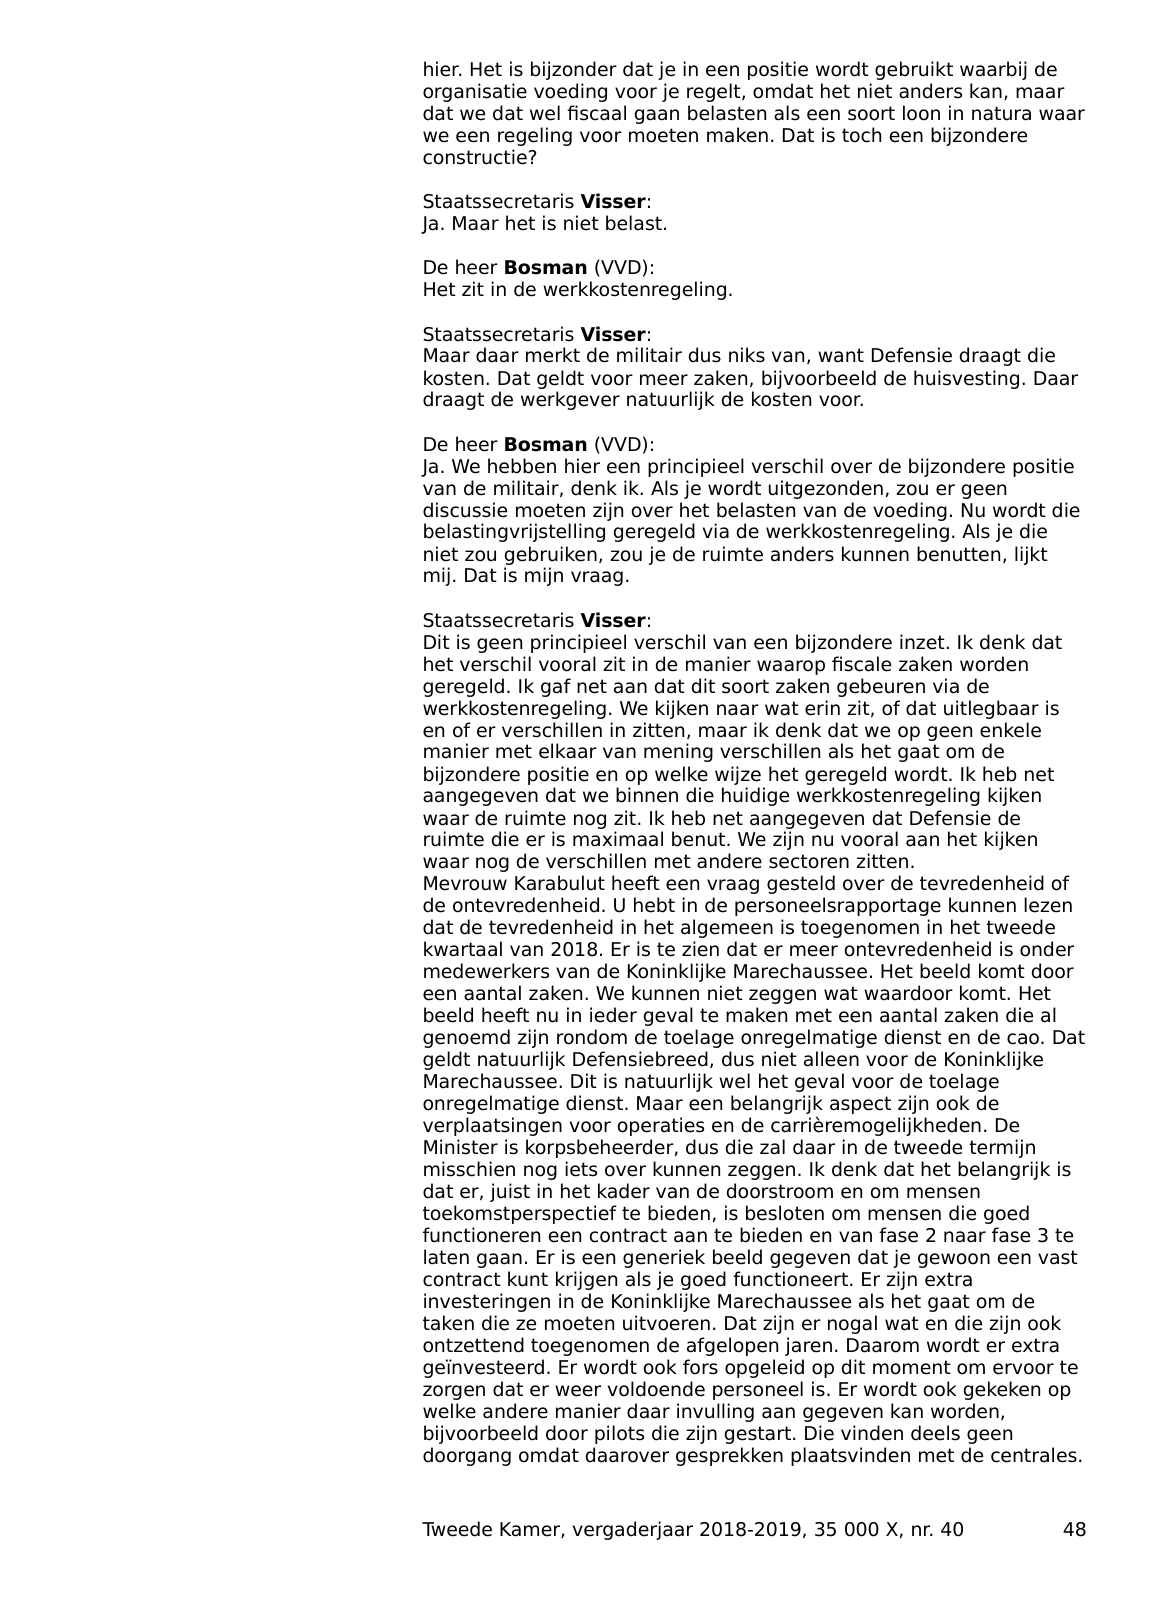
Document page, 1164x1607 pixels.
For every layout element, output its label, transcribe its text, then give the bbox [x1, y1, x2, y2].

text Het zit in de werkkostenregeling. [422, 279, 1087, 301]
text Maar daar merkt de militair dus niks van, want Defensie draagt die kosten. Dat geldt voor meer zaken, bijvoorbeeld de huisvesting. Daar draagt de werkgever natuurlijk de kosten voor. [422, 345, 1087, 411]
text De heer Bosman (VVD): [422, 433, 1087, 456]
text De heer Bosman (VVD): [422, 257, 1087, 279]
text Staatssecretaris Visser: [422, 191, 1087, 213]
text Mevrouw Karabulut heeft een vraag gesteld over de tevredenheid of de ontevredenheid. U hebt in de personeelsrapportage kunnen lezen dat de tevredenheid in het algemeen is toegenomen in het tweede kwartaal van 2018. Er is te zien dat er meer ontevredenheid is onder medewerkers van de Koninklijke Marechaussee. Het beeld komt door een aantal zaken. We kunnen niet zeggen wat waardoor komt. Het beeld heeft nu in ieder geval te maken met een aantal zaken die al genoemd zijn rondom de toelage onregelmatige dienst en de cao. Dat geldt natuurlijk Defensiebreed, dus niet alleen voor de Koninklijke Marechaussee. Dit is natuurlijk wel het geval voor de toelage onregelmatige dienst. Maar een belangrijk aspect zijn ook de verplaatsingen voor operaties en de carrièremogelijkheden. De Minister is korpsbeheerder, dus die zal daar in de tweede termijn misschien nog iets over kunnen zeggen. Ik denk dat het belangrijk is dat er, juist in het kader van de doorstroom en om mensen toekomstperspectief te bieden, is besloten om mensen die goed functioneren een contract aan te bieden en van fase 2 naar fase 3 te laten gaan. Er is een generiek beeld gegeven dat je gewoon een vast contract kunt krijgen als je goed functioneert. Er zijn extra investeringen in de Koninklijke Marechaussee als het gaat om de taken die ze moeten uitvoeren. Dat zijn er nogal wat en die zijn ook ontzettend toegenomen de afgelopen jaren. Daarom wordt er extra geïnvesteerd. Er wordt ook fors opgeleid op dit moment om ervoor te zorgen dat er weer voldoende personeel is. Er wordt ook gekeken op welke andere manier daar invulling aan gegeven kan worden, bijvoorbeeld door pilots die zijn gestart. Die vinden deels geen doorgang omdat daarover gesprekken plaatsvinden met de centrales. [422, 873, 1087, 1467]
text Dit is geen principieel verschil van een bijzondere inzet. Ik denk dat het verschil vooral zit in de manier waarop fiscale zaken worden geregeld. Ik gaf net aan dat dit soort zaken gebeuren via de werkkostenregeling. We kijken naar wat erin zit, of dat uitlegbaar is en of er verschillen in zitten, maar ik denk dat we op geen enkele manier met elkaar van mening verschillen als het gaat om de bijzondere positie en op welke wijze het geregeld wordt. Ik heb net aangegeven dat we binnen die huidige werkkostenregeling kijken waar de ruimte nog zit. Ik heb net aangegeven dat Defensie de ruimte die er is maximaal benut. We zijn nu vooral aan het kijken waar nog de verschillen met andere sectoren zitten. [422, 632, 1087, 873]
text hier. Het is bijzonder dat je in een positie wordt gebruikt waarbij de organisatie voeding voor je regelt, omdat het niet anders kan, maar dat we dat wel fiscaal gaan belasten als een soort loon in natura waar we een regeling voor moeten maken. Dat is toch een bijzondere constructie? [422, 59, 1087, 169]
text Ja. Maar het is niet belast. [422, 213, 1087, 235]
text Ja. We hebben hier een principieel verschil over de bijzondere positie van de militair, denk ik. Als je wordt uitgezonden, zou er geen discussie moeten zijn over het belasten van de voeding. Nu wordt die belastingvrijstelling geregeld via de werkkostenregeling. Als je die niet zou gebruiken, zou je de ruimte anders kunnen benutten, lijkt mij. Dat is mijn vraag. [422, 456, 1087, 587]
text Staatssecretaris Visser: [422, 609, 1087, 632]
text Staatssecretaris Visser: [422, 323, 1087, 345]
